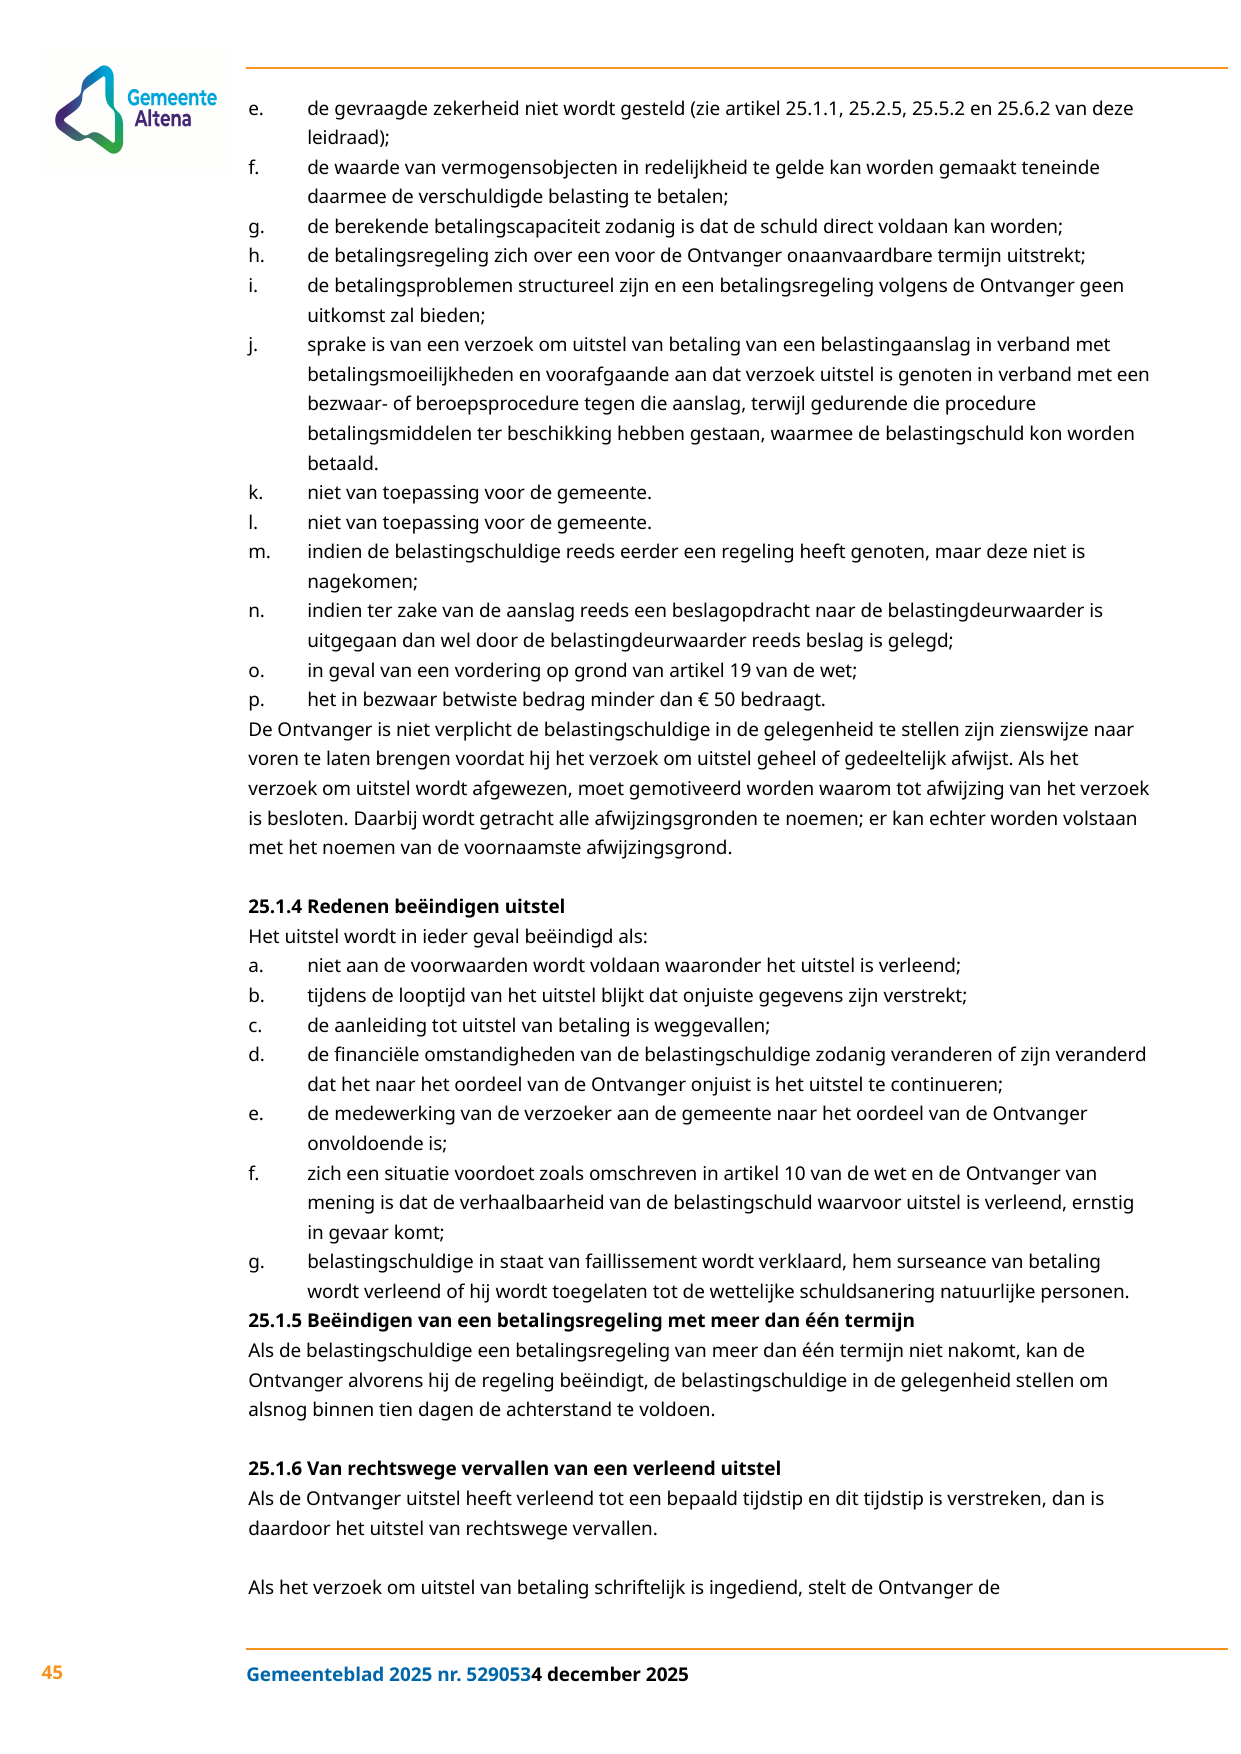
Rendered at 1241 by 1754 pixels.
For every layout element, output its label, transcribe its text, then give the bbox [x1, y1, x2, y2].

text Als de belastingschuldige een betalingsregeling van meer dan één termijn niet nakomt, kan de Ontvanger alvorens hij de regeling beëindigt, de belastingschuldige in de gelegenheid stellen om alsnog binnen tien dagen de achterstand te voldoen. [248, 1337, 1152, 1422]
text Als de Ontvanger uitstel heeft verleend tot een bepaald tijdstip en dit tijdstip is verstreken, dan is daardoor het uitstel van rechtswege vervallen. [248, 1485, 1152, 1541]
list de financiële omstandigheden van de belastingschuldige zodanig veranderen of zijn veranderd dat het naar het oordeel van de Ontvanger onjuist is het uitstel te continueren; [248, 1041, 1152, 1097]
text 25.1.5 Beëindigen van een betalingsregeling met meer dan één termijn [248, 1308, 1152, 1333]
list de berekende betalingscapaciteit zodanig is dat de schuld direct voldaan kan worden; [248, 213, 1152, 239]
list de medewerking van de verzoeker aan de gemeente naar het oordeel van de Ontvanger onvoldoende is; [248, 1101, 1152, 1156]
list indien ter zake van de aanslag reeds een beslagopdracht naar de belastingdeurwaarder is uitgegaan dan wel door de belastingdeurwaarder reeds beslag is gelegd; [248, 598, 1152, 653]
list indien de belastingschuldige reeds eerder een regeling heeft genoten, maar deze niet is nagekomen; [248, 538, 1152, 594]
list zich een situatie voordoet zoals omschreven in artikel 10 van de wet en de Ontvanger van mening is dat de verhaalbaarheid van de belastingschuld waarvoor uitstel is verleend, ernstig in gevaar komt; [248, 1160, 1152, 1245]
text 25.1.6 Van rechtswege vervallen van een verleend uitstel [248, 1456, 1152, 1481]
list sprake is van een verzoek om uitstel van betaling van een belastingaanslag in verband met betalingsmoeilijkheden en voorafgaande aan dat verzoek uitstel is genoten in verband met een bezwaar- of beroepsprocedure tegen die aanslag, terwijl gedurende die procedure betalingsmiddelen ter beschikking hebben gestaan, waarmee de belastingschuld kon worden betaald. [248, 331, 1152, 476]
list niet van toepassing voor de gemeente. [248, 509, 1152, 535]
list de aanleiding tot uitstel van betaling is weggevallen; [248, 1012, 1152, 1038]
list de gevraagde zekerheid niet wordt gesteld (zie artikel 25.1.1, 25.2.5, 25.5.2 en 25.6.2 van deze leidraad); [248, 95, 1152, 150]
picture [41, 47, 231, 172]
text Het uitstel wordt in ieder geval beëindigd als: [248, 923, 1152, 949]
list niet van toepassing voor de gemeente. [248, 479, 1152, 505]
list tijdens de looptijd van het uitstel blijkt dat onjuiste gegevens zijn verstrekt; [248, 982, 1152, 1008]
text Als het verzoek om uitstel van betaling schriftelijk is ingediend, stelt de Ontvanger de [248, 1574, 1152, 1600]
list het in bezwaar betwiste bedrag minder dan € 50 bedraagt. [248, 686, 1152, 712]
list de waarde van vermogensobjecten in redelijkheid te gelde kan worden gemaakt teneinde daarmee de verschuldigde belasting te betalen; [248, 154, 1152, 209]
text De Ontvanger is niet verplicht de belastingschuldige in de gelegenheid te stellen zijn zienswijze naar voren te laten brengen voordat hij het verzoek om uitstel geheel of gedeeltelijk afwijst. Als het verzoek om uitstel wordt afgewezen, moet gemotiveerd worden waarom tot afwijzing van het verzoek is besloten. Daarbij wordt getracht alle afwijzingsgronden te noemen; er kan echter worden volstaan met het noemen van de voornaamste afwijzingsgrond. [248, 716, 1152, 860]
list in geval van een vordering op grond van artikel 19 van de wet; [248, 657, 1152, 683]
list belastingschuldige in staat van faillissement wordt verklaard, hem surseance van betaling wordt verleend of hij wordt toegelaten tot de wettelijke schuldsanering natuurlijke personen. [248, 1248, 1152, 1304]
text 25.1.4 Redenen beëindigen uitstel [248, 893, 1152, 919]
list de betalingsregeling zich over een voor de Ontvanger onaanvaardbare termijn uitstrekt; [248, 243, 1152, 268]
list niet aan de voorwaarden wordt voldaan waaronder het uitstel is verleend; [248, 953, 1152, 978]
list de betalingsproblemen structureel zijn en een betalingsregeling volgens de Ontvanger geen uitkomst zal bieden; [248, 272, 1152, 328]
